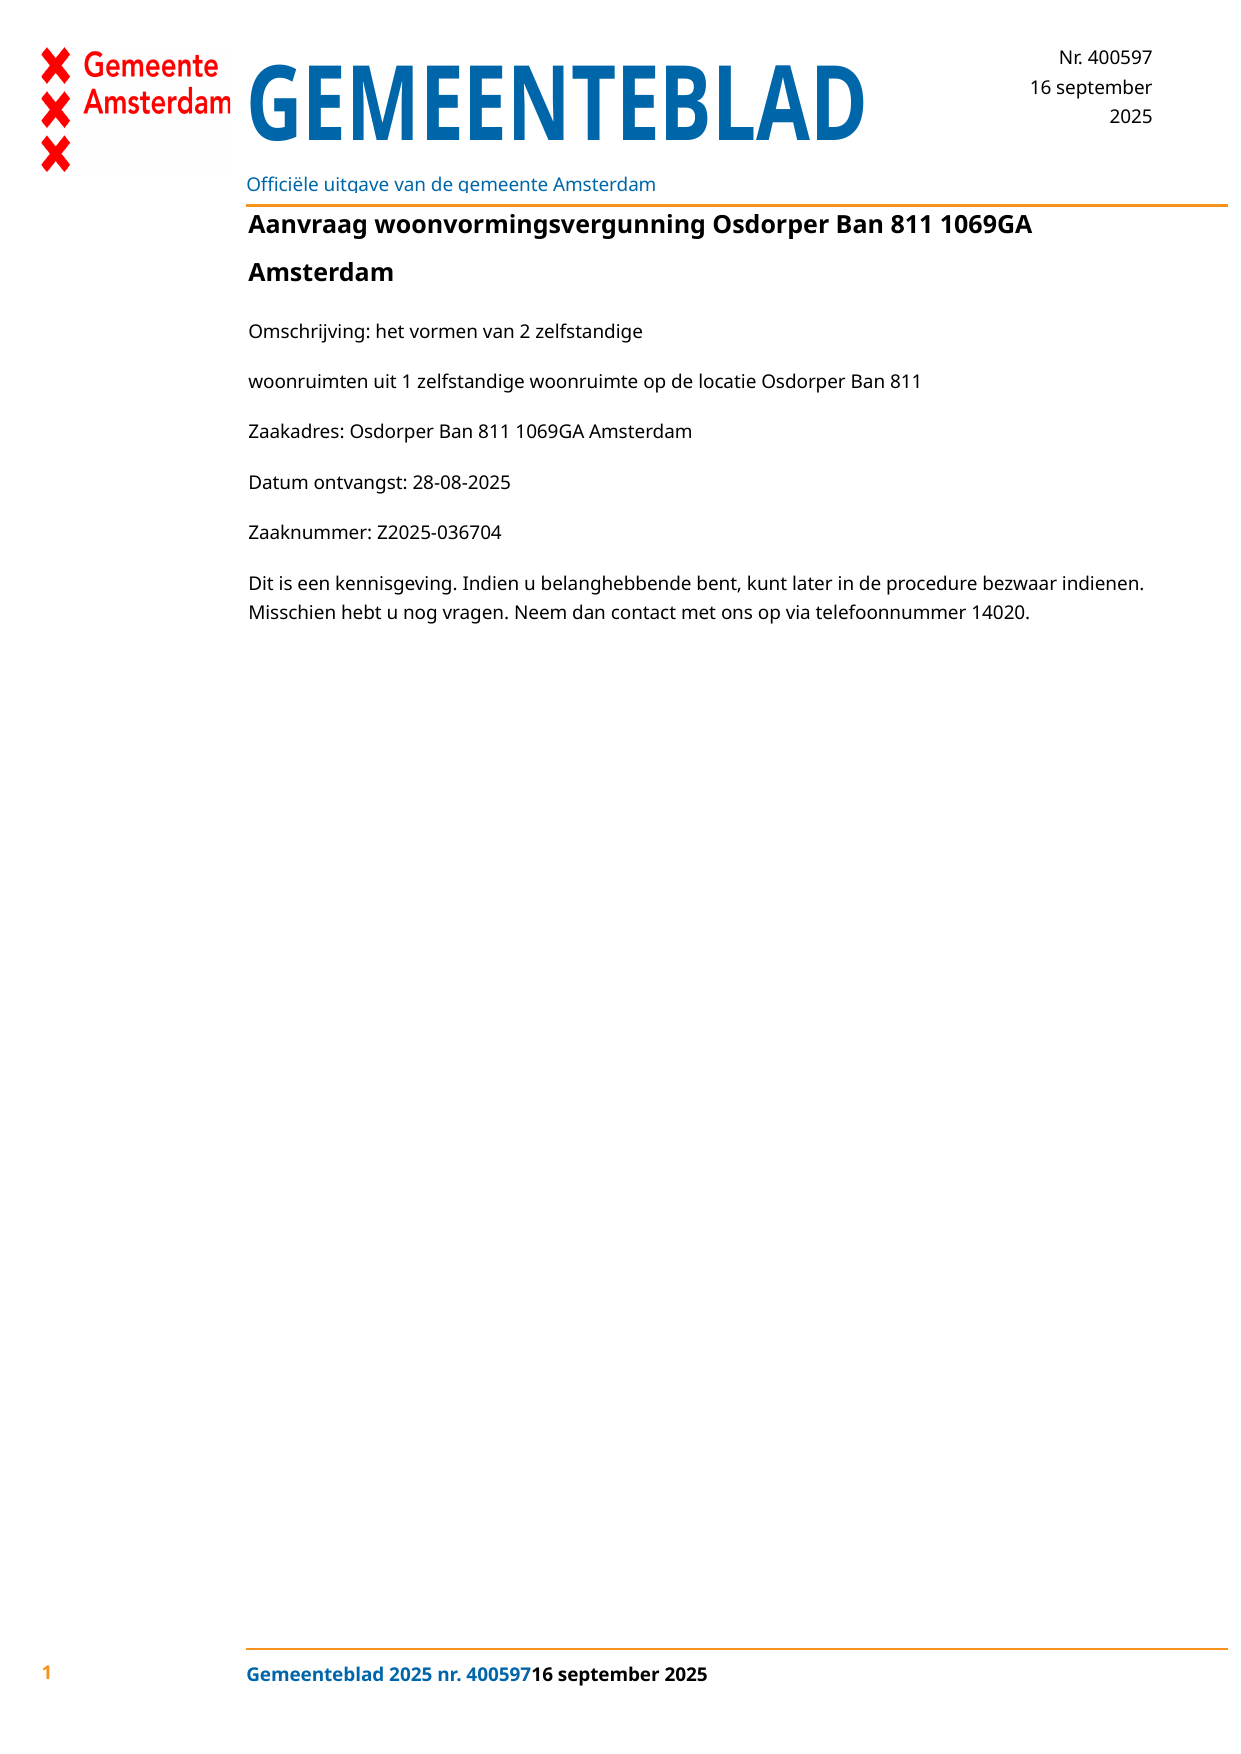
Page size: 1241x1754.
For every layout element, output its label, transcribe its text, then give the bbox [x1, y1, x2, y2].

text Zaakadres: Osdorper Ban 811 1069GA Amsterdam [248, 419, 1152, 444]
text Datum ontvangst: 28-08-2025 [248, 469, 1152, 495]
picture [41, 47, 231, 172]
text Dit is een kennisgeving. Indien u belanghebbende bent, kunt later in de procedure bezwaar indienen. Misschien hebt u nog vragen. Neem dan contact met ons op via telefoonnummer 14020. [248, 570, 1152, 625]
text woonruimten uit 1 zelfstandige woonruimte op de locatie Osdorper Ban 811 [248, 368, 1152, 394]
text Zaaknummer: Z2025-036704 [248, 519, 1152, 545]
text Omschrijving: het vormen van 2 zelfstandige [248, 318, 1152, 344]
text Aanvraag woonvormingsvergunning Osdorper Ban 811 1069GA Amsterdam [248, 207, 1152, 288]
